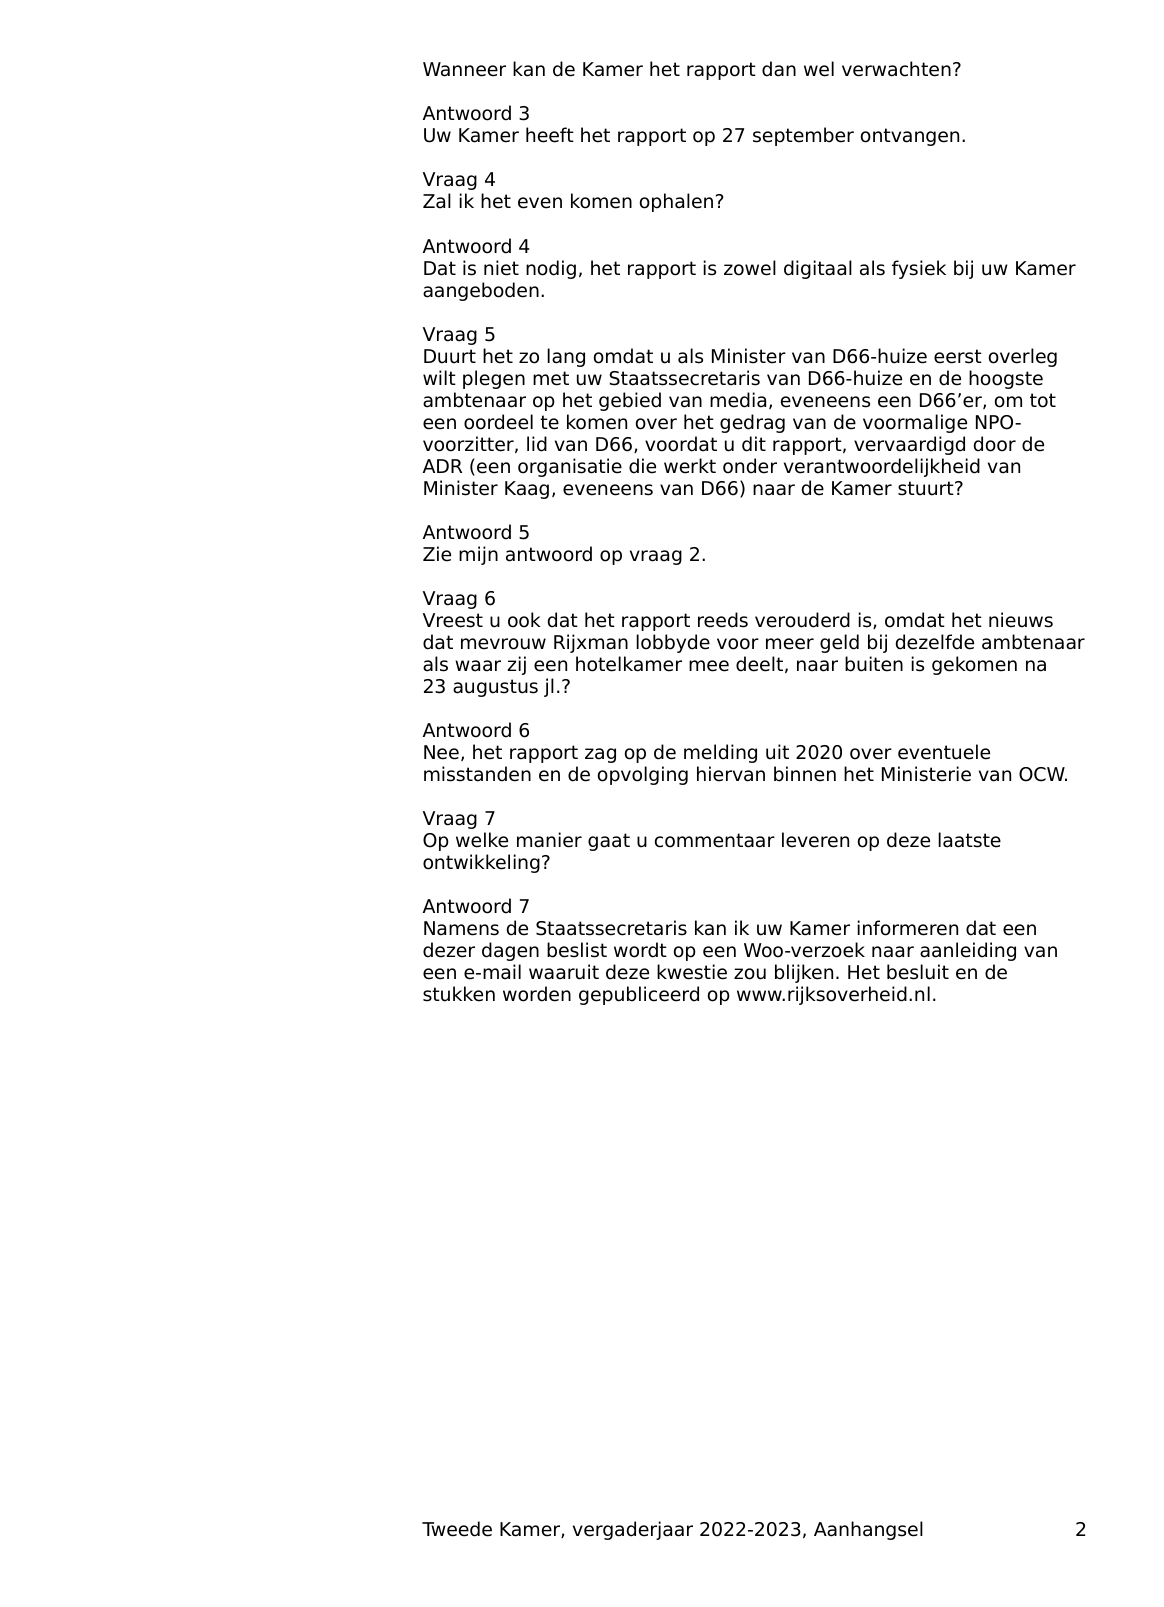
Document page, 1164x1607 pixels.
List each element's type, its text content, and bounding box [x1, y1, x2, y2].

text Zie mijn antwoord op vraag 2. [422, 544, 1087, 566]
text Antwoord 7 [422, 896, 1087, 918]
text Zal ik het even komen ophalen? [422, 191, 1087, 213]
text Vraag 7 [422, 808, 1087, 830]
text Vraag 6 [422, 588, 1087, 610]
text Vreest u ook dat het rapport reeds verouderd is, omdat het nieuws dat mevrouw Rijxman lobbyde voor meer geld bij dezelfde ambtenaar als waar zij een hotelkamer mee deelt, naar buiten is gekomen na 23 augustus jl.? [422, 610, 1087, 698]
text Nee, het rapport zag op de melding uit 2020 over eventuele misstanden en de opvolging hiervan binnen het Ministerie van OCW. [422, 742, 1087, 786]
text Vraag 5 [422, 324, 1087, 346]
text Dat is niet nodig, het rapport is zowel digitaal als fysiek bij uw Kamer aangeboden. [422, 257, 1087, 301]
text Uw Kamer heeft het rapport op 27 september ontvangen. [422, 125, 1087, 147]
text Wanneer kan de Kamer het rapport dan wel verwachten? [422, 59, 1087, 81]
text Duurt het zo lang omdat u als Minister van D66-huize eerst overleg wilt plegen met uw Staatssecretaris van D66-huize en de hoogste ambtenaar op het gebied van media, eveneens een D66’er, om tot een oordeel te komen over het gedrag van de voormalige NPO-voorzitter, lid van D66, voordat u dit rapport, vervaardigd door de ADR (een organisatie die werkt onder verantwoordelijkheid van Minister Kaag, eveneens van D66) naar de Kamer stuurt? [422, 346, 1087, 499]
text Antwoord 4 [422, 236, 1087, 257]
text Vraag 4 [422, 169, 1087, 191]
text Antwoord 3 [422, 103, 1087, 125]
text Namens de Staatssecretaris kan ik uw Kamer informeren dat een dezer dagen beslist wordt op een Woo-verzoek naar aanleiding van een e-mail waaruit deze kwestie zou blijken. Het besluit en de stukken worden gepubliceerd op www.rijksoverheid.nl. [422, 918, 1087, 1006]
text Antwoord 5 [422, 522, 1087, 544]
text Op welke manier gaat u commentaar leveren op deze laatste ontwikkeling? [422, 830, 1087, 874]
text Antwoord 6 [422, 720, 1087, 742]
